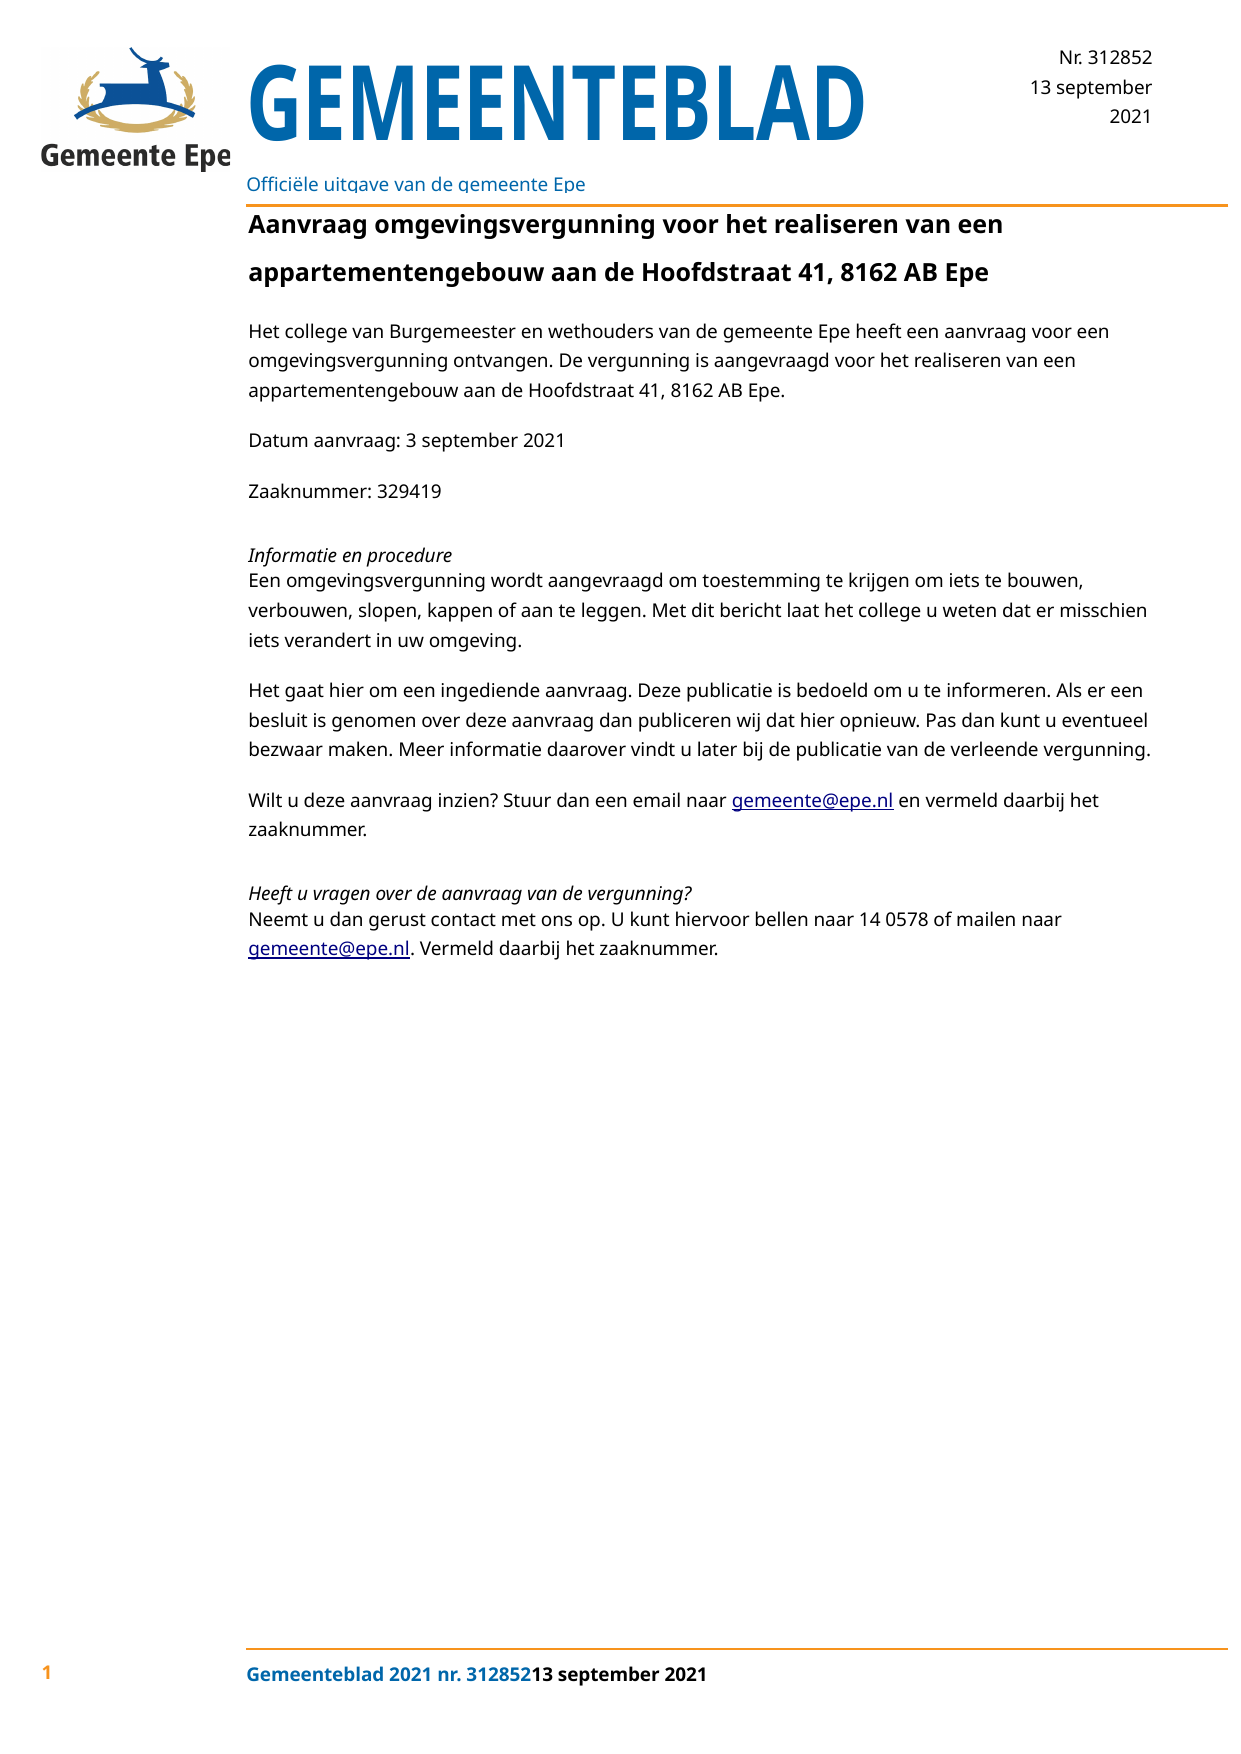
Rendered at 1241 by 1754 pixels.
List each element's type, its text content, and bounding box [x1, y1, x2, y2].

text Wilt u deze aanvraag inzien? Stuur dan een email naar gemeente@epe.nl en vermeld daarbij het zaaknummer. [248, 787, 1152, 842]
text Datum aanvraag: 3 september 2021 [248, 427, 1152, 453]
picture [41, 47, 231, 172]
text Neemt u dan gerust contact met ons op. U kunt hiervoor bellen naar 14 0578 of mailen naar gemeente@epe.nl. Vermeld daarbij het zaaknummer. [248, 906, 1152, 961]
text Een omgevingsvergunning wordt aangevraagd om toestemming te krijgen om iets te bouwen, verbouwen, slopen, kappen of aan te leggen. Met dit bericht laat het college u weten dat er misschien iets verandert in uw omgeving. [248, 568, 1152, 652]
text Zaaknummer: 329419 [248, 478, 1152, 504]
text Aanvraag omgevingsvergunning voor het realiseren van een appartementengebouw aan de Hoofdstraat 41, 8162 AB Epe [248, 207, 1152, 288]
text Het gaat hier om een ingediende aanvraag. Deze publicatie is bedoeld om u te informeren. Als er een besluit is genomen over deze aanvraag dan publiceren wij dat hier opnieuw. Pas dan kunt u eventueel bezwaar maken. Meer informatie daarover vindt u later bij de publicatie van de verleende vergunning. [248, 677, 1152, 762]
text Heeft u vragen over de aanvraag van de vergunning? [248, 880, 1152, 906]
text Het college van Burgemeester en wethouders van de gemeente Epe heeft een aanvraag voor een omgevingsvergunning ontvangen. De vergunning is aangevraagd voor het realiseren van een appartementengebouw aan de Hoofdstraat 41, 8162 AB Epe. [248, 318, 1152, 403]
text Informatie en procedure [248, 542, 1152, 568]
